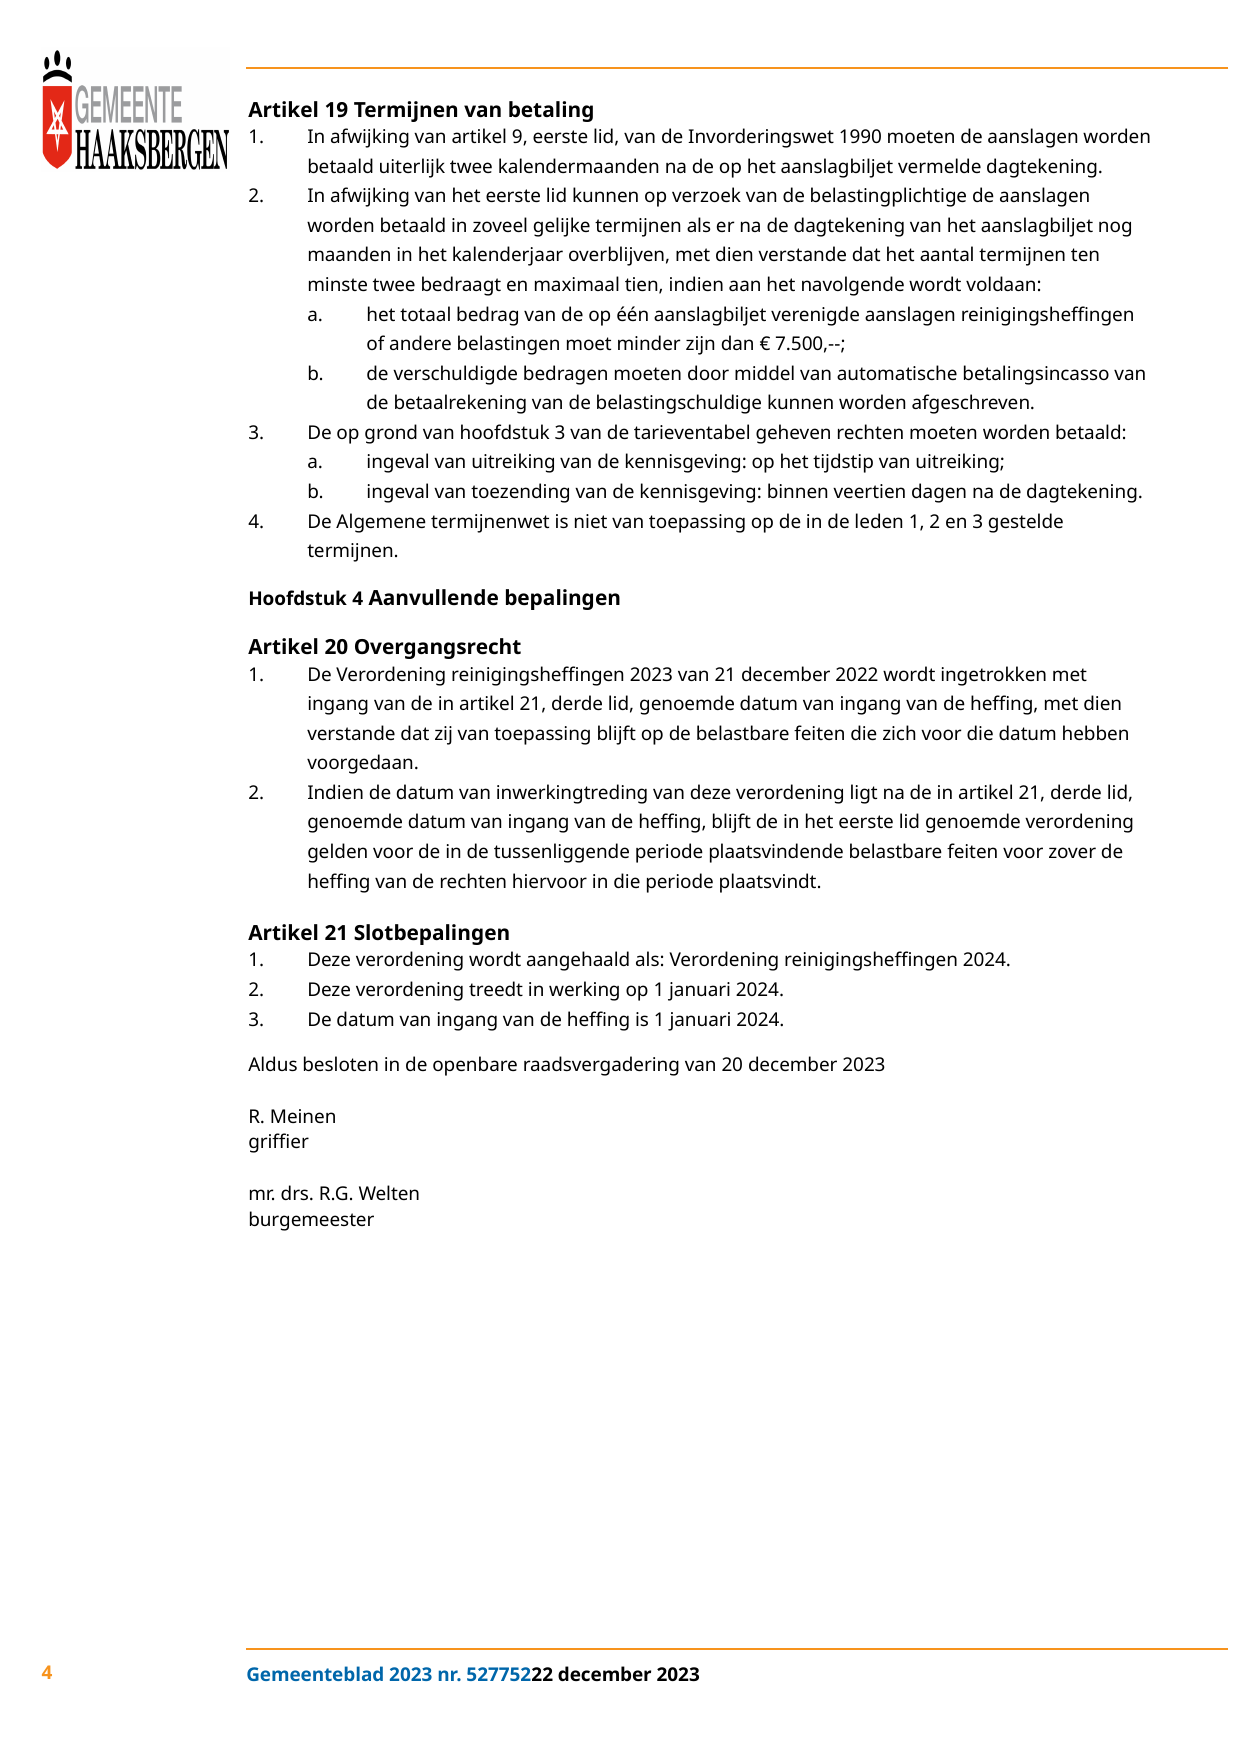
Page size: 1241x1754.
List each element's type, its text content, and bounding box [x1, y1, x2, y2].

text R. Meinen [248, 1103, 1152, 1129]
list de verschuldigde bedragen moeten door middel van automatische betalingsincasso van de betaalrekening van de belastingschuldige kunnen worden afgeschreven. [307, 360, 1152, 415]
list De op grond van hoofdstuk 3 van de tarieventabel geheven rechten moeten worden betaald: [248, 419, 1152, 445]
text Aldus besloten in de openbare raadsvergadering van 20 december 2023 [248, 1051, 1152, 1077]
list Indien de datum van inwerkingtreding van deze verordening ligt na de in artikel 21, derde lid, genoemde datum van ingang van de heffing, blijft de in het eerste lid genoemde verordening gelden voor de in de tussenliggende periode plaatsvindende belastbare feiten voor zover de heffing van de rechten hiervoor in die periode plaatsvindt. [248, 779, 1152, 893]
list Deze verordening treedt in werking op 1 januari 2024. [248, 976, 1152, 1002]
text burgemeester [248, 1206, 1152, 1232]
list De Verordening reinigingsheffingen 2023 van 21 december 2022 wordt ingetrokken met ingang van de in artikel 21, derde lid, genoemde datum van ingang van de heffing, met dien verstande dat zij van toepassing blijft op de belastbare feiten die zich voor die datum hebben voorgedaan. [248, 661, 1152, 775]
list De datum van ingang van de heffing is 1 januari 2024. [248, 1006, 1152, 1032]
list In afwijking van het eerste lid kunnen op verzoek van de belastingplichtige de aanslagen worden betaald in zoveel gelijke termijnen als er na de dagtekening van het aanslagbiljet nog maanden in het kalenderjaar overblijven, met dien verstande dat het aantal termijnen ten minste twee bedraagt en maximaal tien, indien aan het navolgende wordt voldaan: [248, 182, 1152, 297]
list ingeval van uitreiking van de kennisgeving: op het tijdstip van uitreiking; [307, 449, 1152, 474]
text Artikel 20 Overgangsrecht [248, 632, 1152, 661]
list ingeval van toezending van de kennisgeving: binnen veertien dagen na de dagtekening. [307, 478, 1152, 504]
text mr. drs. R.G. Welten [248, 1180, 1152, 1206]
list De Algemene termijnenwet is niet van toepassing op de in de leden 1, 2 en 3 gestelde termijnen. [248, 508, 1152, 563]
text Artikel 19 Termijnen van betaling [248, 95, 1152, 123]
picture [41, 47, 231, 172]
text griffier [248, 1129, 1152, 1154]
list Deze verordening wordt aangehaald als: Verordening reinigingsheffingen 2024. [248, 947, 1152, 972]
text Hoofdstuk 4 Aanvullende bepalingen [248, 583, 1152, 611]
list In afwijking van artikel 9, eerste lid, van de Invorderingswet 1990 moeten de aanslagen worden betaald uiterlijk twee kalendermaanden na de op het aanslagbiljet vermelde dagtekening. [248, 123, 1152, 178]
text Artikel 21 Slotbepalingen [248, 918, 1152, 947]
list het totaal bedrag van de op één aanslagbiljet verenigde aanslagen reinigingsheffingen of andere belastingen moet minder zijn dan € 7.500,--; [307, 301, 1152, 356]
